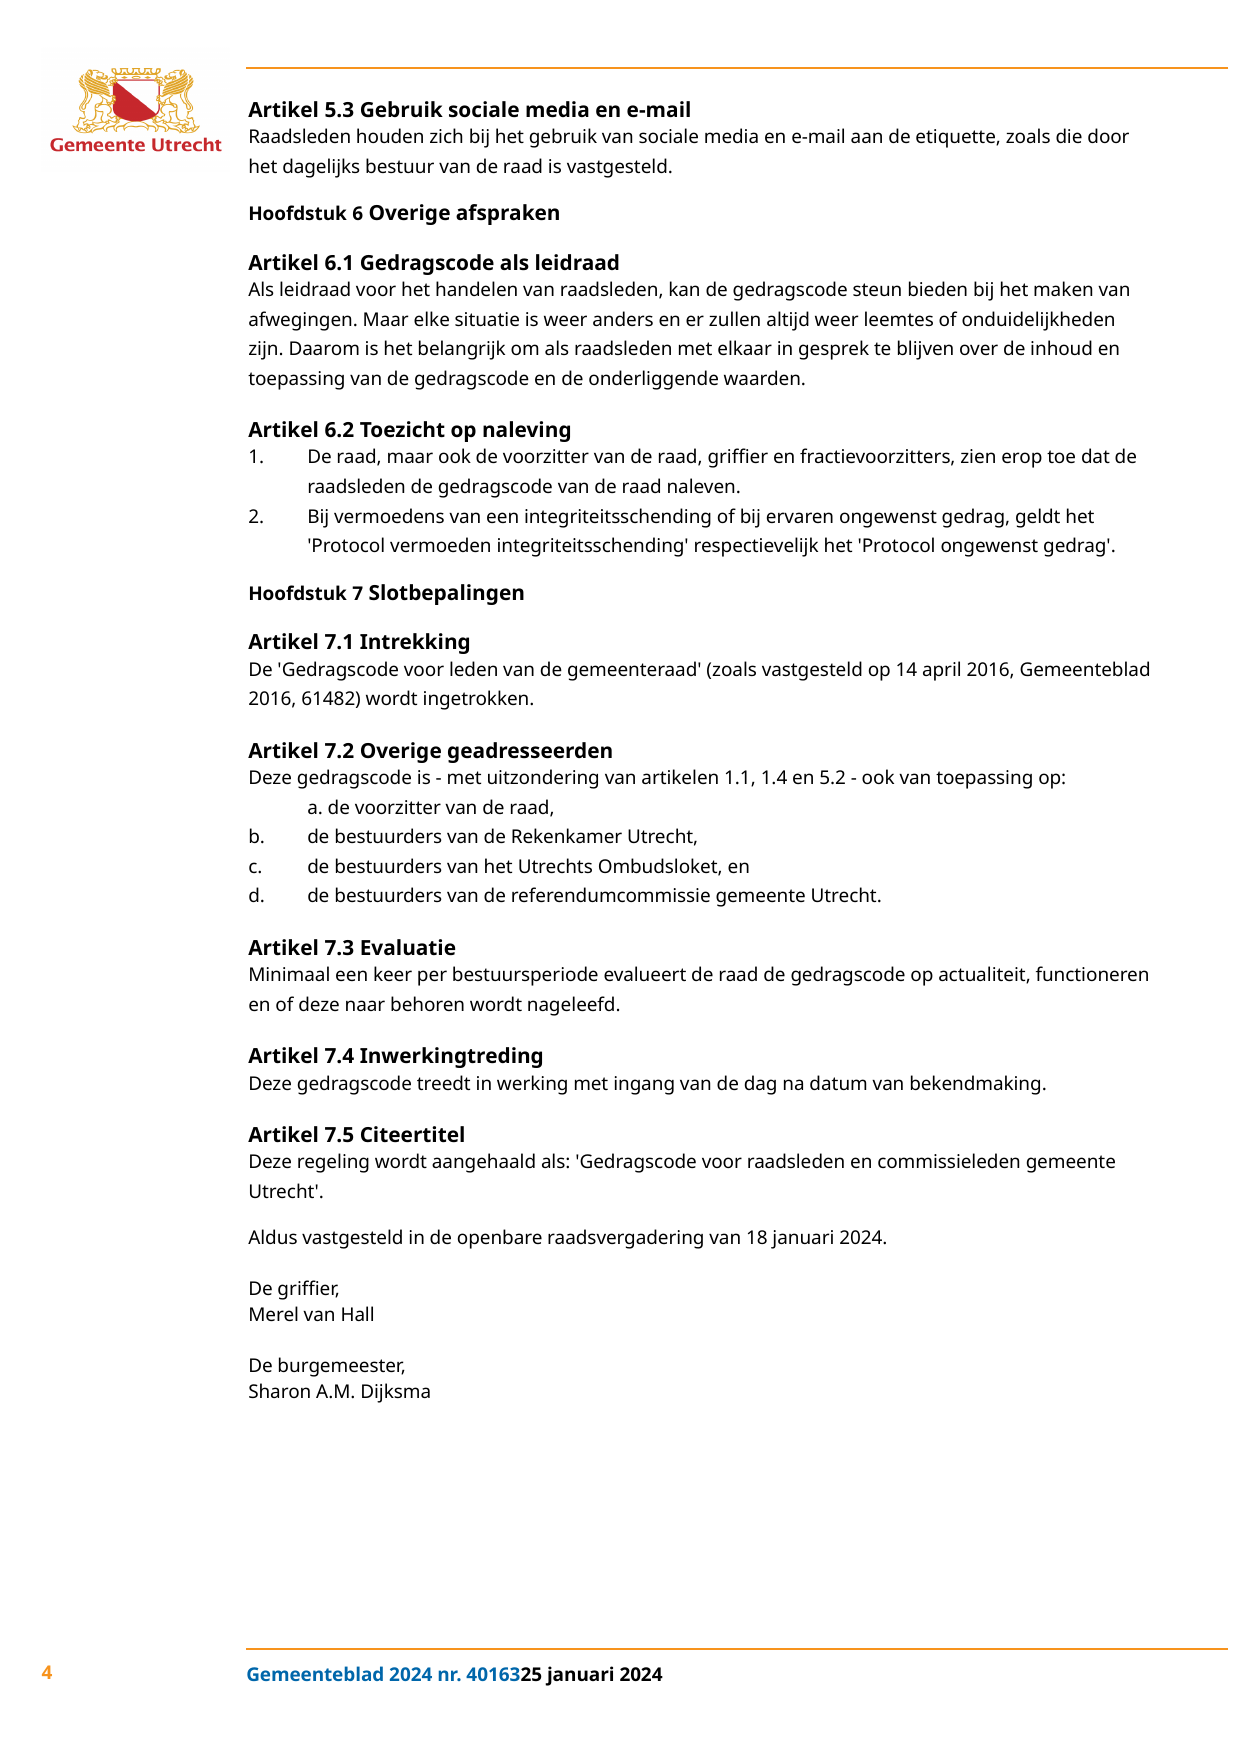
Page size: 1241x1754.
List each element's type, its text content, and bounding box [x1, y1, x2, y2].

text Artikel 7.2 Overige geadresseerden [248, 736, 1152, 764]
text Deze gedragscode is - met uitzondering van artikelen 1.1, 1.4 en 5.2 - ook van toepassing op: [248, 764, 1152, 790]
text Artikel 7.4 Inwerkingtreding [248, 1041, 1152, 1070]
text Artikel 6.2 Toezicht op naleving [248, 415, 1152, 444]
text Hoofdstuk 7 Slotbepalingen [248, 578, 1152, 607]
text Deze regeling wordt aangehaald als: 'Gedragscode voor raadsleden en commissieleden gemeente Utrecht'. [248, 1149, 1152, 1204]
text Deze gedragscode treedt in werking met ingang van de dag na datum van bekendmaking. [248, 1070, 1152, 1096]
text Artikel 7.1 Intrekking [248, 627, 1152, 656]
list De raad, maar ook de voorzitter van de raad, griffier en fractievoorzitters, zien erop toe dat de raadsleden de gedragscode van de raad naleven. [248, 444, 1152, 499]
text Raadsleden houden zich bij het gebruik van sociale media en e-mail aan de etiquette, zoals die door het dagelijks bestuur van de raad is vastgesteld. [248, 123, 1152, 178]
text Artikel 5.3 Gebruik sociale media en e-mail [248, 95, 1152, 123]
text Minimaal een keer per bestuursperiode evalueert de raad de gedragscode op actualiteit, functioneren en of deze naar behoren wordt nageleefd. [248, 961, 1152, 1017]
text Artikel 7.5 Citeertitel [248, 1120, 1152, 1149]
list a. de voorzitter van de raad, [248, 794, 1152, 819]
text De 'Gedragscode voor leden van de gemeenteraad' (zoals vastgesteld op 14 april 2016, Gemeenteblad 2016, 61482) wordt ingetrokken. [248, 656, 1152, 711]
text Sharon A.M. Dijksma [248, 1378, 1152, 1404]
list de bestuurders van de Rekenkamer Utrecht, [248, 823, 1152, 849]
list Bij vermoedens van een integriteitsschending of bij ervaren ongewenst gedrag, geldt het 'Protocol vermoeden integriteitsschending' respectievelijk het 'Protocol ongewenst gedrag'. [248, 503, 1152, 558]
text De burgemeester, [248, 1353, 1152, 1378]
text Artikel 6.1 Gedragscode als leidraad [248, 248, 1152, 276]
picture [41, 47, 231, 172]
text Hoofdstuk 6 Overige afspraken [248, 198, 1152, 227]
list de bestuurders van het Utrechts Ombudsloket, en [248, 853, 1152, 879]
list de bestuurders van de referendumcommissie gemeente Utrecht. [248, 883, 1152, 908]
text Merel van Hall [248, 1301, 1152, 1327]
text Aldus vastgesteld in de openbare raadsvergadering van 18 januari 2024. [248, 1224, 1152, 1250]
text Artikel 7.3 Evaluatie [248, 933, 1152, 961]
text De griffier, [248, 1275, 1152, 1301]
text Als leidraad voor het handelen van raadsleden, kan de gedragscode steun bieden bij het maken van afwegingen. Maar elke situatie is weer anders en er zullen altijd weer leemtes of onduidelijkheden zijn. Daarom is het belangrijk om als raadsleden met elkaar in gesprek te blijven over de inhoud en toepassing van de gedragscode en de onderliggende waarden. [248, 276, 1152, 391]
